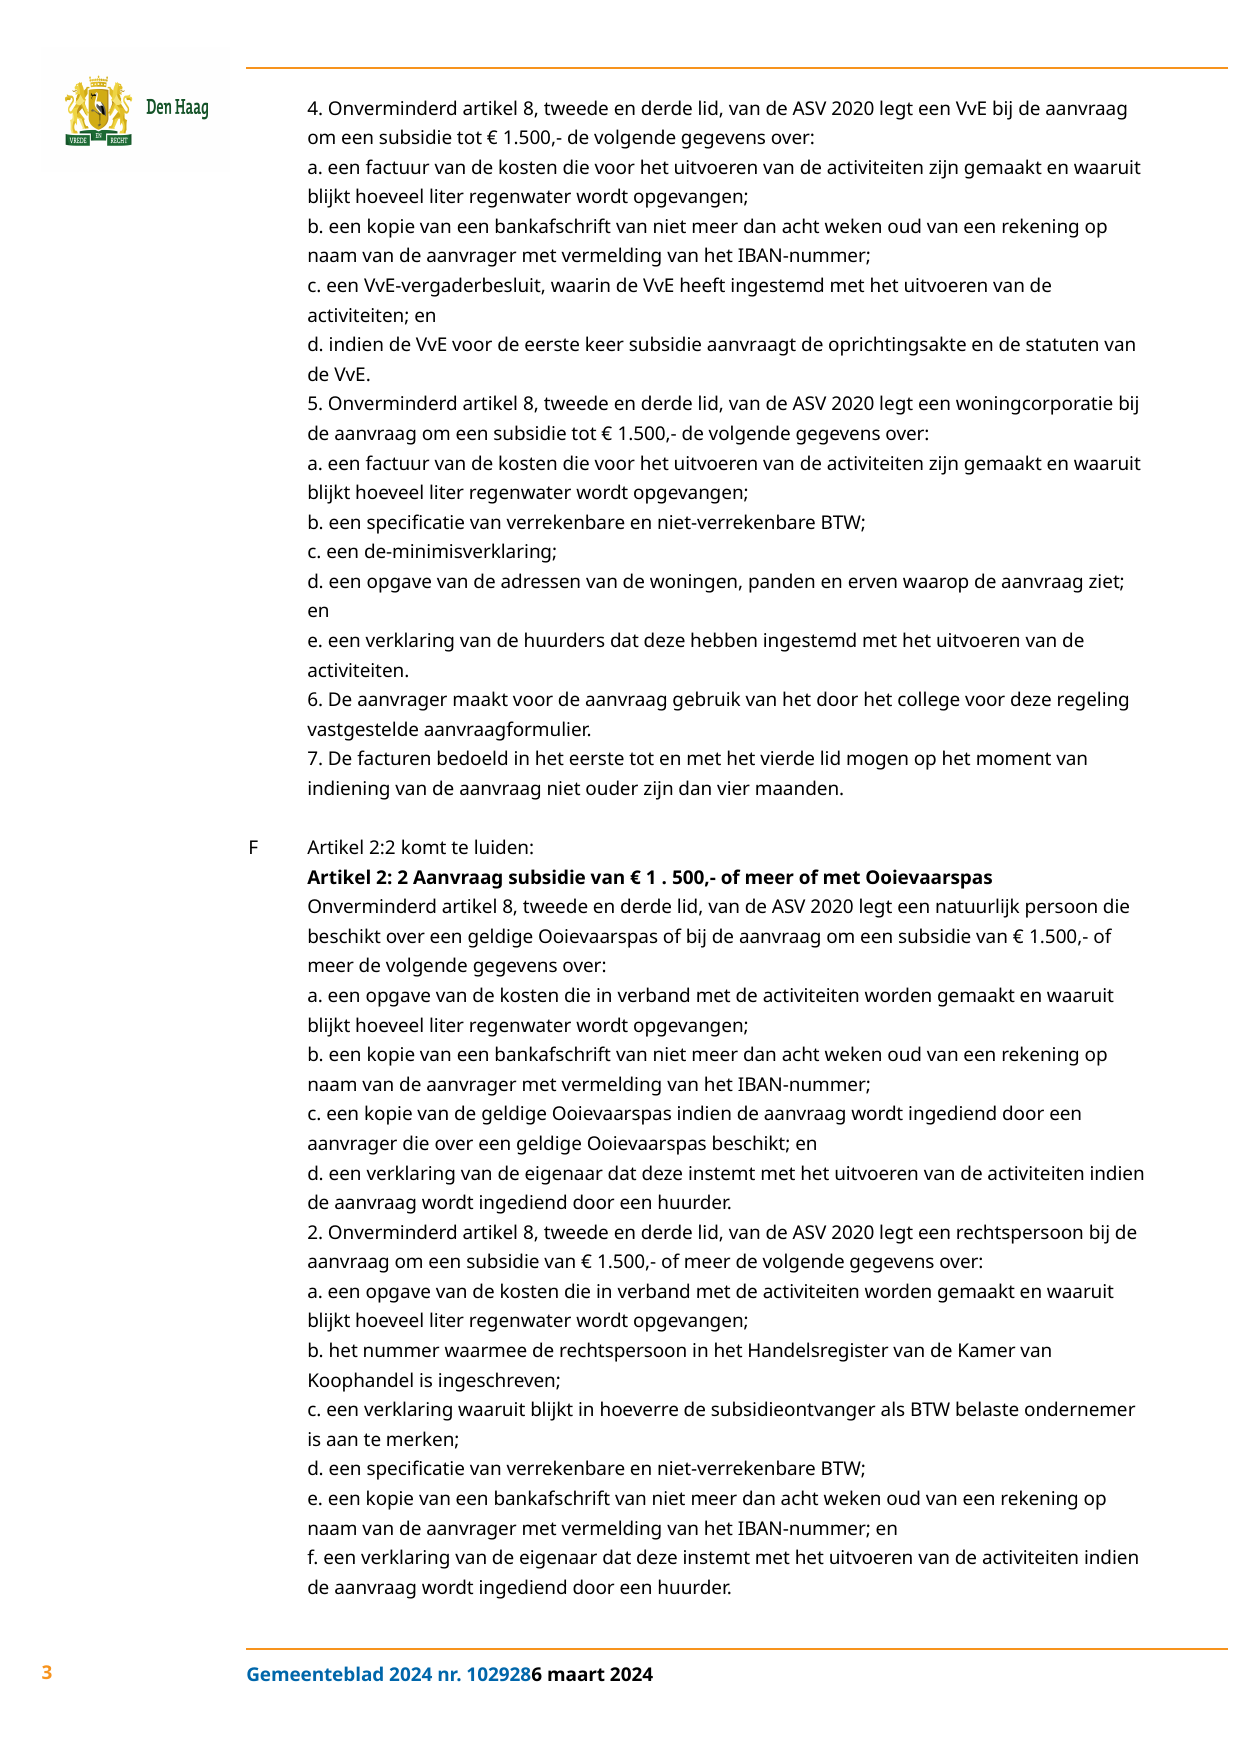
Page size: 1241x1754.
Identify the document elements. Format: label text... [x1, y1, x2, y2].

list c. een verklaring waaruit blijkt in hoeverre de subsidieontvanger als BTW belaste ondernemer is aan te merken; [248, 1396, 1152, 1452]
list b. een specificatie van verrekenbare en niet-verrekenbare BTW; [248, 509, 1152, 535]
list a. een factuur van de kosten die voor het uitvoeren van de activiteiten zijn gemaakt en waaruit blijkt hoeveel liter regenwater wordt opgevangen; [248, 450, 1152, 505]
list a. een opgave van de kosten die in verband met de activiteiten worden gemaakt en waaruit blijkt hoeveel liter regenwater wordt opgevangen; [248, 1278, 1152, 1333]
list e. een kopie van een bankafschrift van niet meer dan acht weken oud van een rekening op naam van de aanvrager met vermelding van het IBAN-nummer; en [248, 1485, 1152, 1541]
list d. een specificatie van verrekenbare en niet-verrekenbare BTW; [248, 1456, 1152, 1481]
list d. een opgave van de adressen van de woningen, panden en erven waarop de aanvraag ziet; en [248, 568, 1152, 623]
list b. een kopie van een bankafschrift van niet meer dan acht weken oud van een rekening op naam van de aanvrager met vermelding van het IBAN-nummer; [248, 1041, 1152, 1097]
picture [41, 47, 231, 172]
list b. een kopie van een bankafschrift van niet meer dan acht weken oud van een rekening op naam van de aanvrager met vermelding van het IBAN-nummer; [248, 213, 1152, 268]
list 4. Onverminderd artikel 8, tweede en derde lid, van de ASV 2020 legt een VvE bij de aanvraag om een subsidie tot € 1.500,- de volgende gegevens over: [248, 95, 1152, 150]
list f. een verklaring van de eigenaar dat deze instemt met het uitvoeren van de activiteiten indien de aanvraag wordt ingediend door een huurder. [248, 1544, 1152, 1600]
list 6. De aanvrager maakt voor de aanvraag gebruik van het door het college voor deze regeling vastgestelde aanvraagformulier. [248, 686, 1152, 742]
list c. een VvE-vergaderbesluit, waarin de VvE heeft ingestemd met het uitvoeren van de activiteiten; en [248, 272, 1152, 328]
list c. een de-minimisverklaring; [248, 538, 1152, 564]
list e. een verklaring van de huurders dat deze hebben ingestemd met het uitvoeren van de activiteiten. [248, 627, 1152, 683]
list Artikel 2: 2 Aanvraag subsidie van € 1 . 500,- of meer of met Ooievaarspas [248, 864, 1152, 890]
list d. indien de VvE voor de eerste keer subsidie aanvraagt de oprichtingsakte en de statuten van de VvE. [248, 331, 1152, 387]
list 2. Onverminderd artikel 8, tweede en derde lid, van de ASV 2020 legt een rechtspersoon bij de aanvraag om een subsidie van € 1.500,- of meer de volgende gegevens over: [248, 1219, 1152, 1274]
list a. een factuur van de kosten die voor het uitvoeren van de activiteiten zijn gemaakt en waaruit blijkt hoeveel liter regenwater wordt opgevangen; [248, 154, 1152, 209]
list c. een kopie van de geldige Ooievaarspas indien de aanvraag wordt ingediend door een aanvrager die over een geldige Ooievaarspas beschikt; en [248, 1101, 1152, 1156]
list 5. Onverminderd artikel 8, tweede en derde lid, van de ASV 2020 legt een woningcorporatie bij de aanvraag om een subsidie tot € 1.500,- de volgende gegevens over: [248, 391, 1152, 446]
list Onverminderd artikel 8, tweede en derde lid, van de ASV 2020 legt een natuurlijk persoon die beschikt over een geldige Ooievaarspas of bij de aanvraag om een subsidie van € 1.500,- of meer de volgende gegevens over: [248, 893, 1152, 978]
list d. een verklaring van de eigenaar dat deze instemt met het uitvoeren van de activiteiten indien de aanvraag wordt ingediend door een huurder. [248, 1160, 1152, 1215]
list Artikel 2:2 komt te luiden: [248, 834, 1152, 860]
list b. het nummer waarmee de rechtspersoon in het Handelsregister van de Kamer van Koophandel is ingeschreven; [248, 1337, 1152, 1393]
list 7. De facturen bedoeld in het eerste tot en met het vierde lid mogen op het moment van indiening van de aanvraag niet ouder zijn dan vier maanden. [248, 746, 1152, 801]
list a. een opgave van de kosten die in verband met de activiteiten worden gemaakt en waaruit blijkt hoeveel liter regenwater wordt opgevangen; [248, 982, 1152, 1038]
